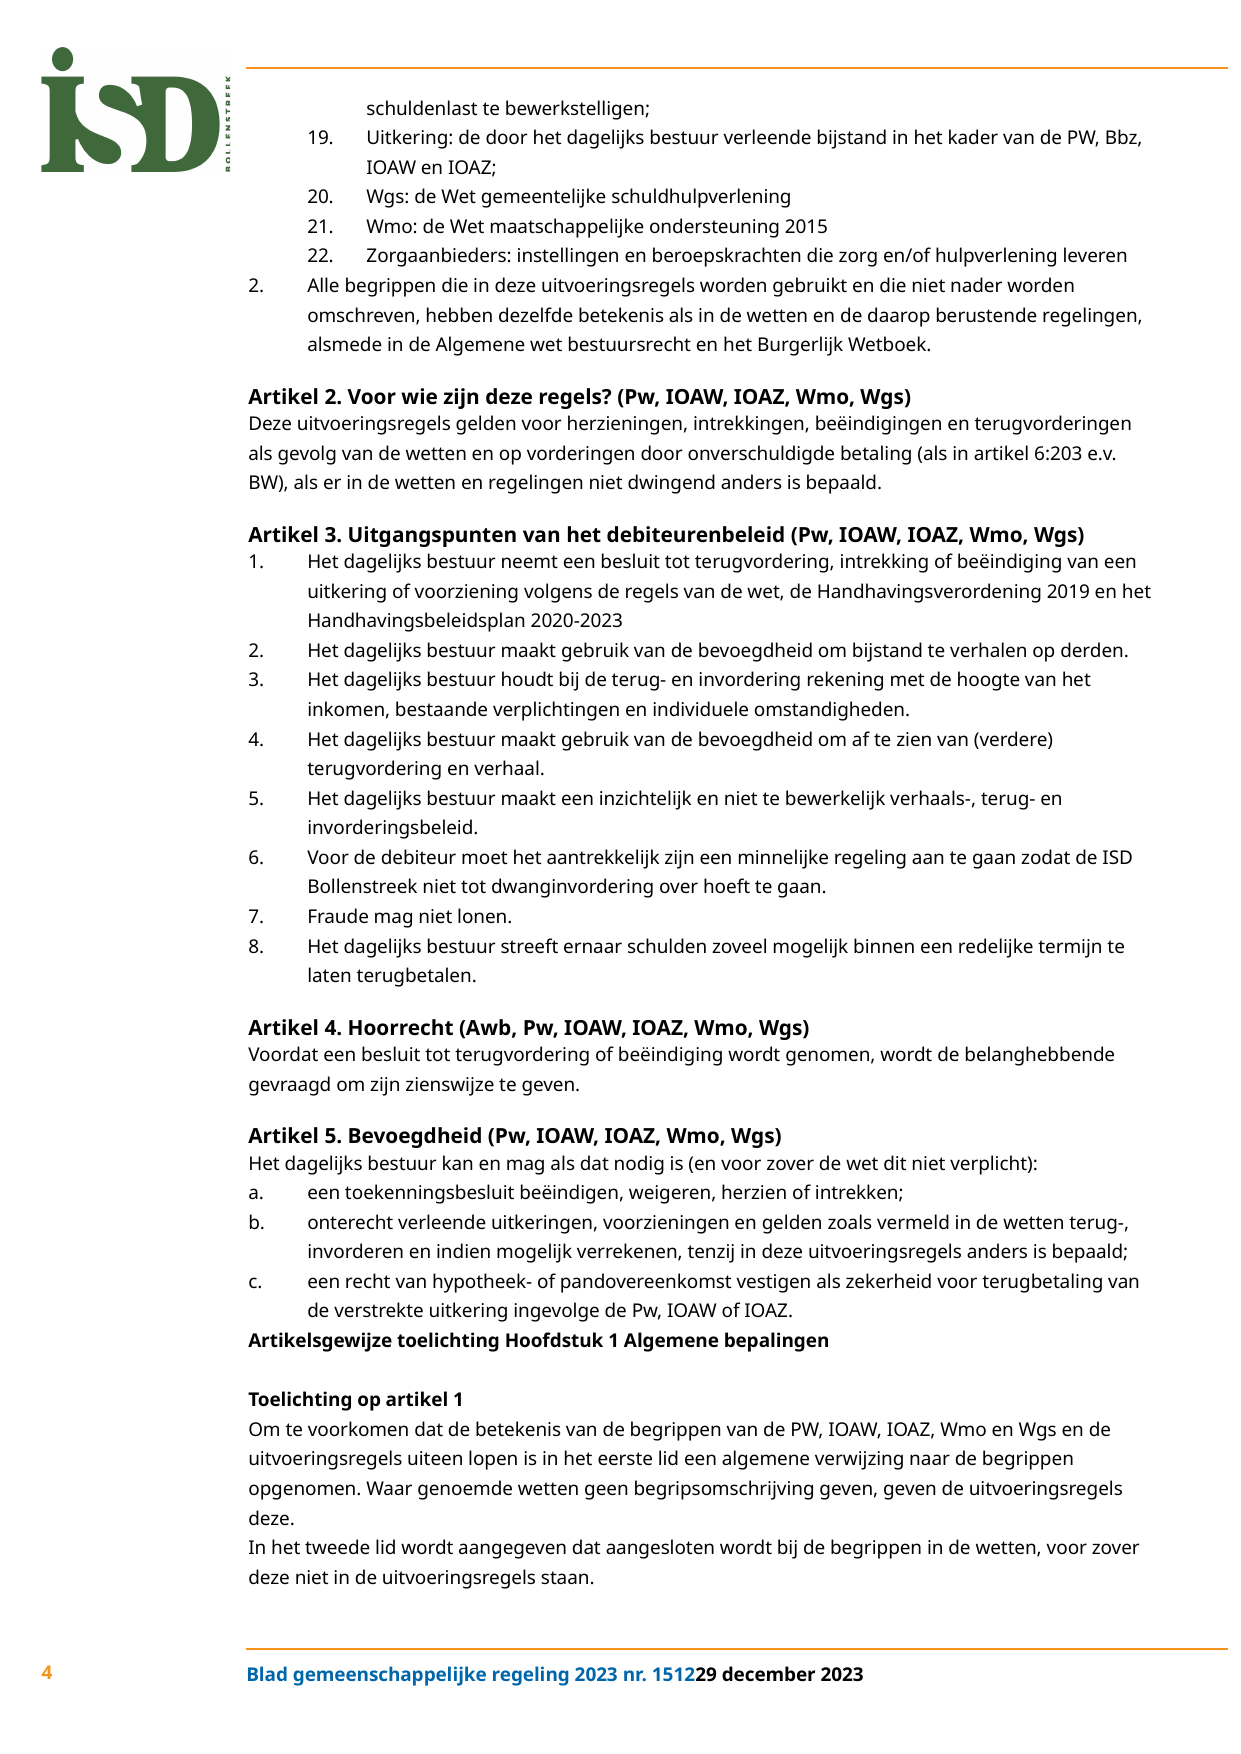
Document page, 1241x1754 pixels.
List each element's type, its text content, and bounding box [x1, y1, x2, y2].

text Artikelsgewijze toelichting Hoofdstuk 1 Algemene bepalingen [248, 1327, 1152, 1353]
list onterecht verleende uitkeringen, voorzieningen en gelden zoals vermeld in de wetten terug-, invorderen en indien mogelijk verrekenen, tenzij in deze uitvoeringsregels anders is bepaald; [248, 1209, 1152, 1264]
picture [41, 47, 231, 172]
text Artikel 4. Hoorrecht (Awb, Pw, IOAW, IOAZ, Wmo, Wgs) [248, 1013, 1152, 1041]
list Wgs: de Wet gemeentelijke schuldhulpverlening [307, 183, 1152, 209]
text Artikel 5. Bevoegdheid (Pw, IOAW, IOAZ, Wmo, Wgs) [248, 1121, 1152, 1150]
list een toekenningsbesluit beëindigen, weigeren, herzien of intrekken; [248, 1179, 1152, 1205]
text Artikel 2. Voor wie zijn deze regels? (Pw, IOAW, IOAZ, Wmo, Wgs) [248, 382, 1152, 410]
list Het dagelijks bestuur maakt gebruik van de bevoegdheid om bijstand te verhalen op derden. [248, 637, 1152, 663]
text Deze uitvoeringsregels gelden voor herzieningen, intrekkingen, beëindigingen en terugvorderingen als gevolg van de wetten en op vorderingen door onverschuldigde betaling (als in artikel 6:203 e.v. BW), als er in de wetten en regelingen niet dwingend anders is bepaald. [248, 410, 1152, 495]
text Artikel 3. Uitgangspunten van het debiteurenbeleid (Pw, IOAW, IOAZ, Wmo, Wgs) [248, 520, 1152, 548]
list Zorgaanbieders: instellingen en beroepskrachten die zorg en/of hulpverlening leveren [307, 243, 1152, 268]
list schuldenlast te bewerkstelligen; [307, 95, 1152, 121]
list Alle begrippen die in deze uitvoeringsregels worden gebruikt en die niet nader worden omschreven, hebben dezelfde betekenis als in de wetten en de daarop berustende regelingen, alsmede in de Algemene wet bestuursrecht en het Burgerlijk Wetboek. [248, 272, 1152, 357]
list Fraude mag niet lonen. [248, 903, 1152, 929]
list Het dagelijks bestuur houdt bij de terug- en invordering rekening met de hoogte van het inkomen, bestaande verplichtingen en individuele omstandigheden. [248, 667, 1152, 722]
list een recht van hypotheek- of pandovereenkomst vestigen als zekerheid voor terugbetaling van de verstrekte uitkering ingevolge de Pw, IOAW of IOAZ. [248, 1268, 1152, 1323]
list Uitkering: de door het dagelijks bestuur verleende bijstand in het kader van de PW, Bbz, IOAW en IOAZ; [307, 124, 1152, 180]
text Toelichting op artikel 1 [248, 1386, 1152, 1412]
text Om te voorkomen dat de betekenis van de begrippen van de PW, IOAW, IOAZ, Wmo en Wgs en de uitvoeringsregels uiteen lopen is in het eerste lid een algemene verwijzing naar de begrippen opgenomen. Waar genoemde wetten geen begripsomschrijving geven, geven de uitvoeringsregels deze. [248, 1416, 1152, 1531]
list Het dagelijks bestuur maakt een inzichtelijk en niet te bewerkelijk verhaals-, terug- en invorderingsbeleid. [248, 785, 1152, 840]
list Het dagelijks bestuur streeft ernaar schulden zoveel mogelijk binnen een redelijke termijn te laten terugbetalen. [248, 933, 1152, 988]
text In het tweede lid wordt aangegeven dat aangesloten wordt bij de begrippen in de wetten, voor zover deze niet in de uitvoeringsregels staan. [248, 1534, 1152, 1590]
text Het dagelijks bestuur kan en mag als dat nodig is (en voor zover de wet dit niet verplicht): [248, 1150, 1152, 1176]
list Het dagelijks bestuur maakt gebruik van de bevoegdheid om af te zien van (verdere) terugvordering en verhaal. [248, 726, 1152, 781]
list Wmo: de Wet maatschappelijke ondersteuning 2015 [307, 213, 1152, 239]
list Voor de debiteur moet het aantrekkelijk zijn een minnelijke regeling aan te gaan zodat de ISD Bollenstreek niet tot dwanginvordering over hoeft te gaan. [248, 844, 1152, 899]
text Voordat een besluit tot terugvordering of beëindiging wordt genomen, wordt de belanghebbende gevraagd om zijn zienswijze te geven. [248, 1041, 1152, 1097]
list Het dagelijks bestuur neemt een besluit tot terugvordering, intrekking of beëindiging van een uitkering of voorziening volgens de regels van de wet, de Handhavingsverordening 2019 en het Handhavingsbeleidsplan 2020-2023 [248, 548, 1152, 633]
